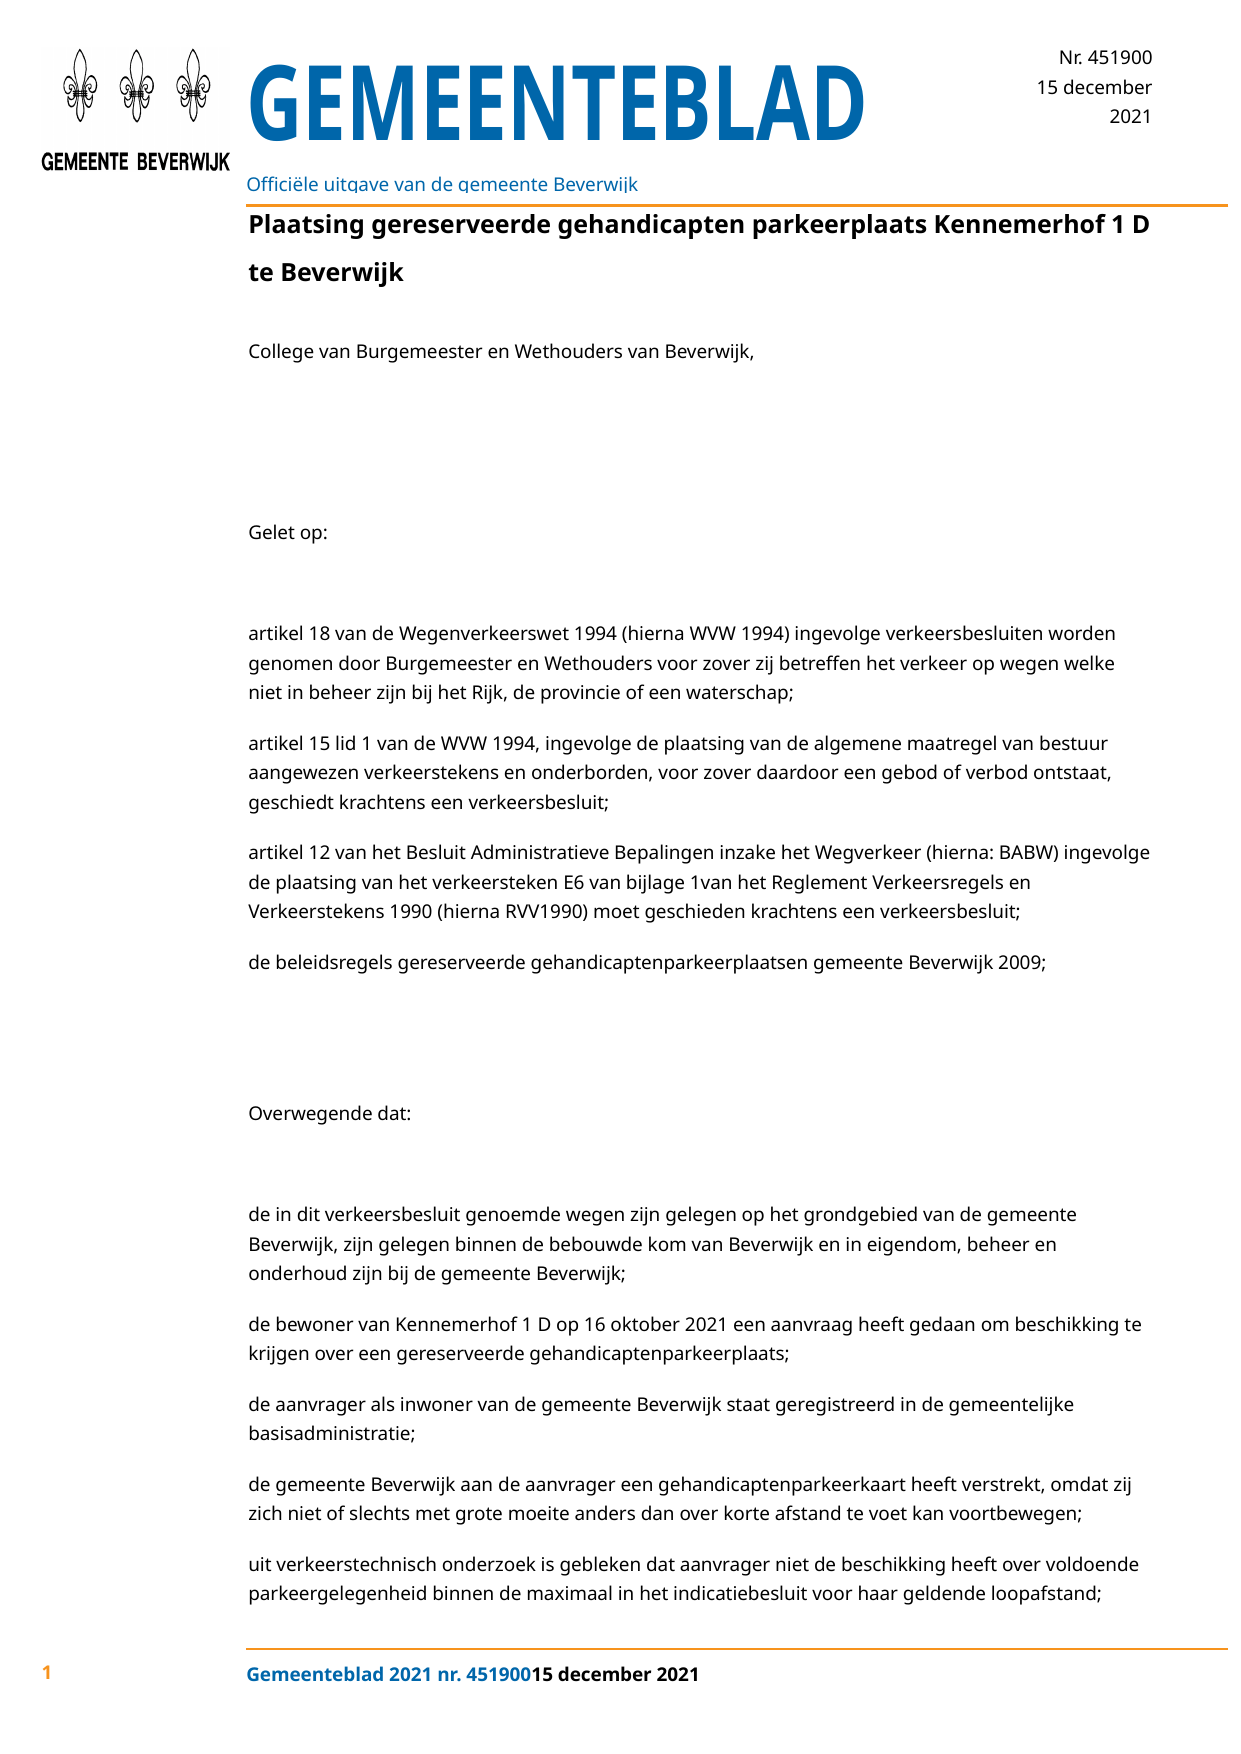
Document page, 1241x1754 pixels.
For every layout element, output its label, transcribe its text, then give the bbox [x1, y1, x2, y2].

text artikel 15 lid 1 van de WVW 1994, ingevolge de plaatsing van de algemene maatregel van bestuur aangewezen verkeerstekens en onderborden, voor zover daardoor een gebod of verbod ontstaat, geschiedt krachtens een verkeersbesluit; [248, 730, 1152, 815]
text Overwegende dat: [248, 1100, 1152, 1126]
text uit verkeerstechnisch onderzoek is gebleken dat aanvrager niet de beschikking heeft over voldoende parkeergelegenheid binnen de maximaal in het indicatiebesluit voor haar geldende loopafstand; [248, 1551, 1152, 1606]
text de in dit verkeersbesluit genoemde wegen zijn gelegen op het grondgebied van de gemeente Beverwijk, zijn gelegen binnen de bebouwde kom van Beverwijk en in eigendom, beheer en onderhoud zijn bij de gemeente Beverwijk; [248, 1201, 1152, 1286]
text de bewoner van Kennemerhof 1 D op 16 oktober 2021 een aanvraag heeft gedaan om beschikking te krijgen over een gereserveerde gehandicaptenparkeerplaats; [248, 1311, 1152, 1366]
text de aanvrager als inwoner van de gemeente Beverwijk staat geregistreerd in de gemeentelijke basisadministratie; [248, 1391, 1152, 1446]
text de beleidsregels gereserveerde gehandicaptenparkeerplaatsen gemeente Beverwijk 2009; [248, 949, 1152, 975]
picture [41, 47, 231, 172]
text de gemeente Beverwijk aan de aanvrager een gehandicaptenparkeerkaart heeft verstrekt, omdat zij zich niet of slechts met grote moeite anders dan over korte afstand te voet kan voortbewegen; [248, 1471, 1152, 1526]
text artikel 12 van het Besluit Administratieve Bepalingen inzake het Wegverkeer (hierna: BABW) ingevolge de plaatsing van het verkeersteken E6 van bijlage 1van het Reglement Verkeersregels en Verkeerstekens 1990 (hierna RVV1990) moet geschieden krachtens een verkeersbesluit; [248, 839, 1152, 924]
text Plaatsing gereserveerde gehandicapten parkeerplaats Kennemerhof 1 D te Beverwijk [248, 207, 1152, 288]
text artikel 18 van de Wegenverkeerswet 1994 (hierna WVW 1994) ingevolge verkeersbesluiten worden genomen door Burgemeester en Wethouders voor zover zij betreffen het verkeer op wegen welke niet in beheer zijn bij het Rijk, de provincie of een waterschap; [248, 620, 1152, 705]
text College van Burgemeester en Wethouders van Beverwijk, [248, 339, 1152, 364]
text Gelet op: [248, 519, 1152, 545]
